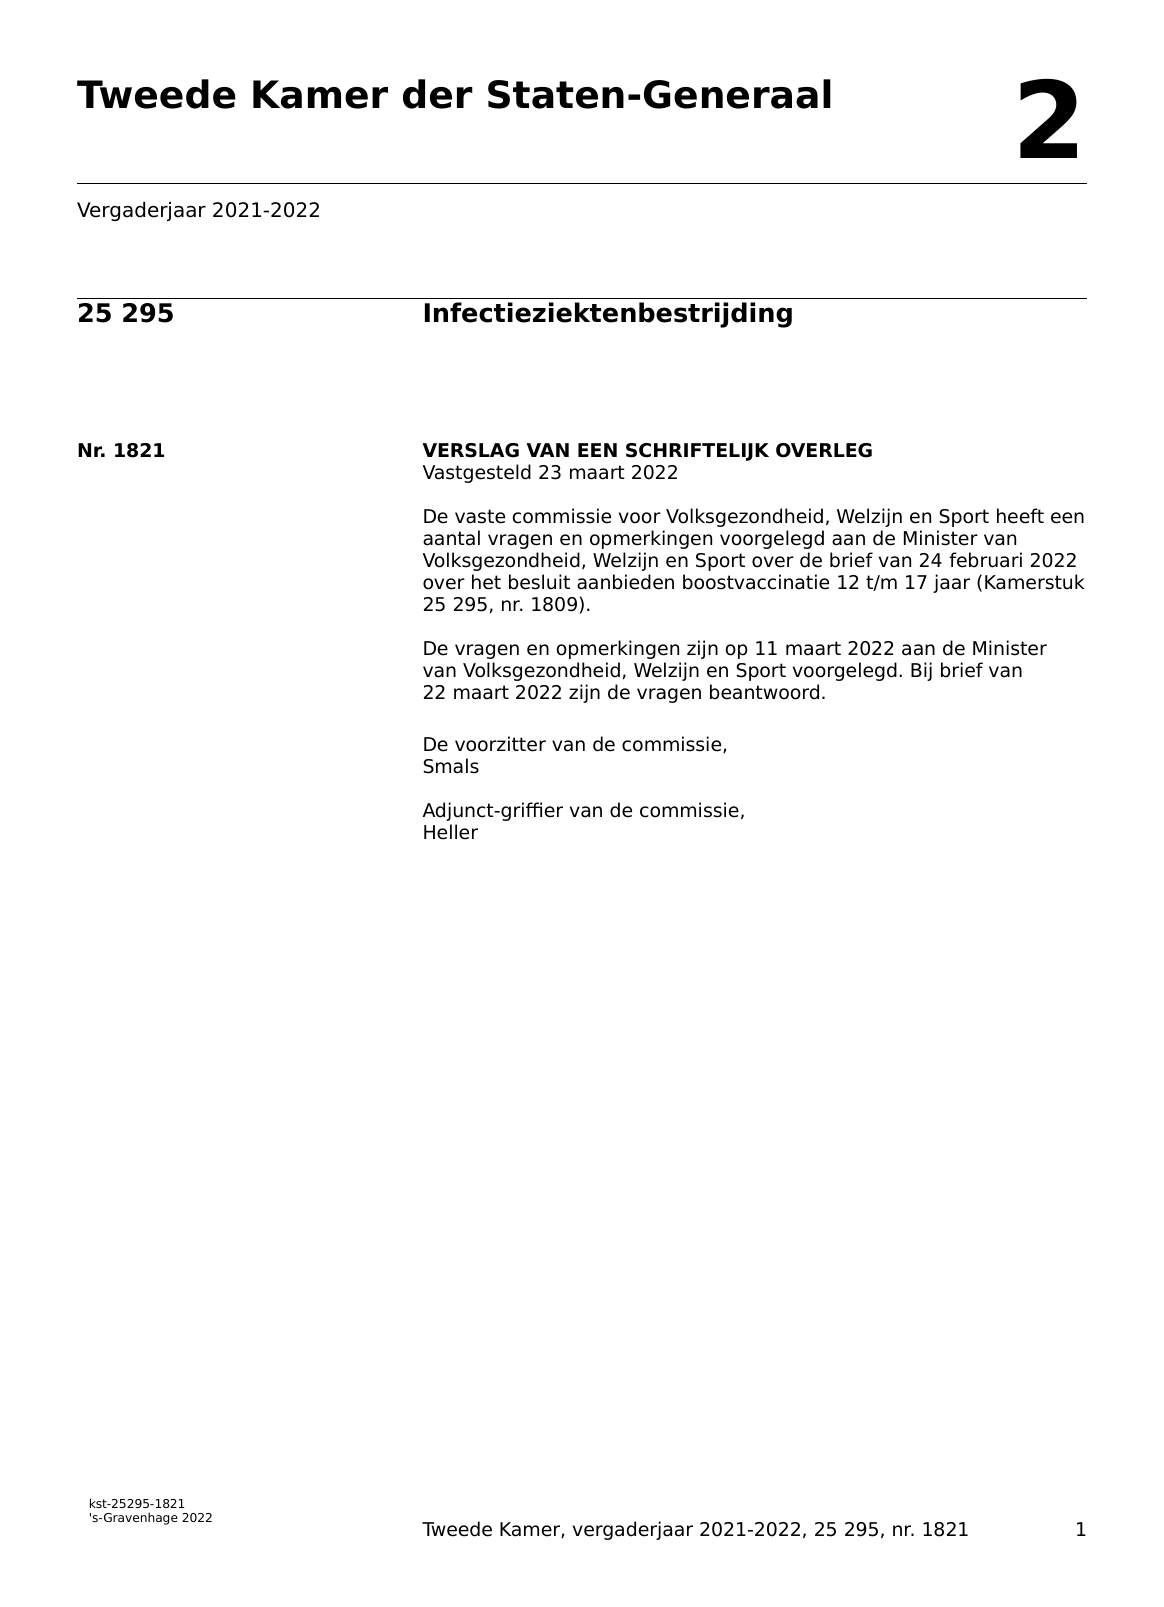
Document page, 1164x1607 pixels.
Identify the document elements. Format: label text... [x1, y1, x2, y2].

text kst-25295-1821 [88, 1497, 323, 1511]
subtitle Nr. 1821 VERSLAG VAN EEN SCHRIFTELIJK OVERLEG [77, 440, 1087, 462]
text 's-Gravenhage 2022 [88, 1511, 323, 1525]
table_header 2 [886, 59, 1087, 183]
subtitle 25 295 Infectieziektenbestrijding [77, 299, 1087, 329]
text De vragen en opmerkingen zijn op 11 maart 2022 aan de Minister van Volksgezondheid, Welzijn en Sport voorgelegd. Bij brief van 22 maart 2022 zijn de vragen beantwoord. [422, 638, 1087, 704]
text Adjunct-griffier van de commissie, Heller [422, 800, 1087, 844]
text De voorzitter van de commissie, Smals [422, 734, 1087, 778]
table_header Tweede Kamer der Staten-Generaal [77, 59, 886, 183]
text De vaste commissie voor Volksgezondheid, Welzijn en Sport heeft een aantal vragen en opmerkingen voorgelegd aan de Minister van Volksgezondheid, Welzijn en Sport over de brief van 24 februari 2022 over het besluit aanbieden boostvaccinatie 12 t/m 17 jaar (Kamerstuk 25 295, nr. 1809). [422, 506, 1087, 616]
table_cell Vergaderjaar 2021-2022 [77, 184, 1087, 298]
text Vastgesteld 23 maart 2022 [422, 462, 1087, 484]
